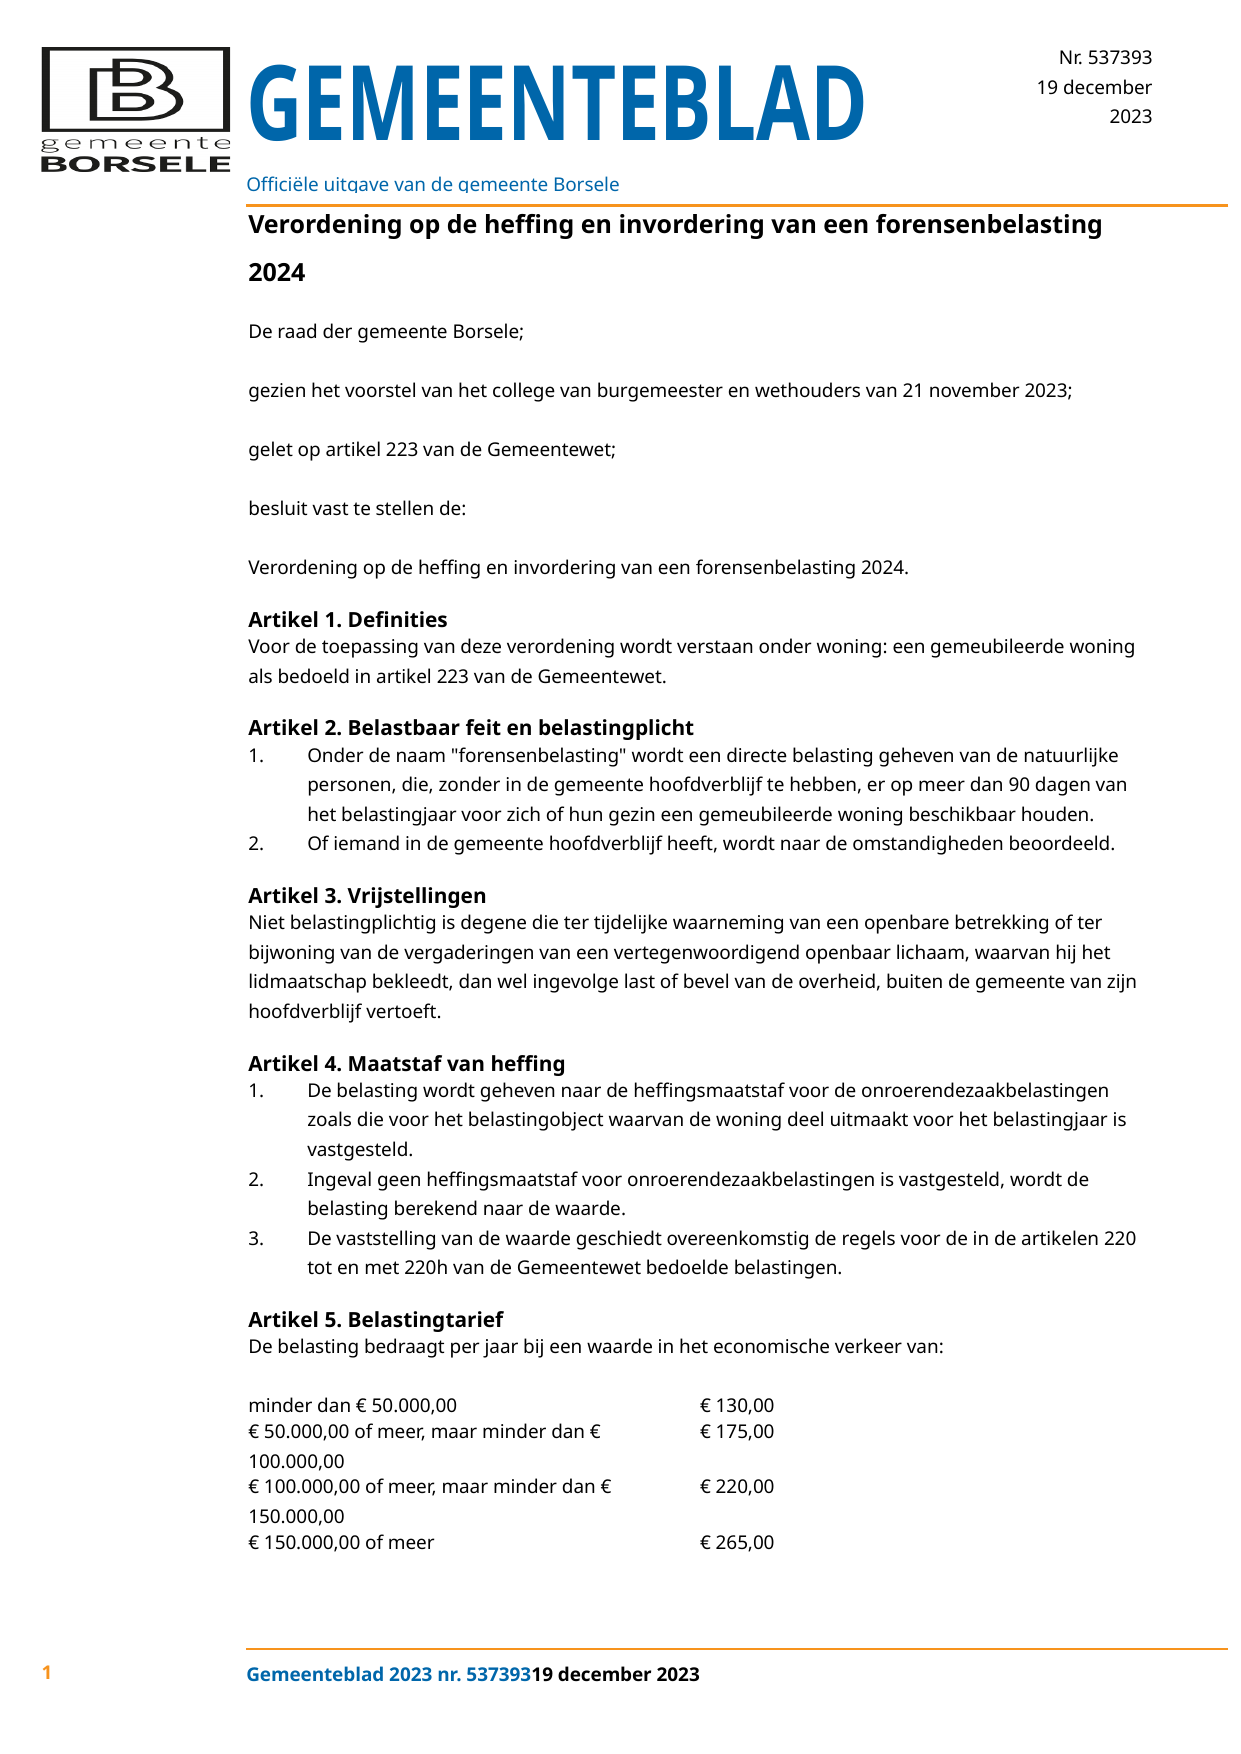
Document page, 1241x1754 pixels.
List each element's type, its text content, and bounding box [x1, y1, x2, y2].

table_cell € 50.000,00 of meer, maar minder dan € 100.000,00 [248, 1419, 700, 1474]
text gezien het voorstel van het college van burgemeester en wethouders van 21 november 2023; [248, 377, 1152, 403]
list Of iemand in de gemeente hoofdverblijf heeft, wordt naar de omstandigheden beoordeeld. [248, 831, 1152, 856]
picture [41, 47, 231, 172]
text Artikel 3. Vrijstellingen [248, 881, 1152, 909]
text gelet op artikel 223 van de Gemeentewet; [248, 436, 1152, 462]
text Voor de toepassing van deze verordening wordt verstaan onder woning: een gemeubileerde woning als bedoeld in artikel 223 van de Gemeentewet. [248, 633, 1152, 689]
list Onder de naam "forensenbelasting" wordt een directe belasting geheven van de natuurlijke personen, die, zonder in de gemeente hoofdverblijf te hebben, er op meer dan 90 dagen van het belastingjaar voor zich of hun gezin een gemeubileerde woning beschikbaar houden. [248, 742, 1152, 827]
text Verordening op de heffing en invordering van een forensenbelasting 2024 [248, 207, 1152, 288]
table_header minder dan € 50.000,00 [248, 1393, 700, 1418]
text besluit vast te stellen de: [248, 495, 1152, 521]
table_cell € 265,00 [700, 1529, 1152, 1555]
text De belasting bedraagt per jaar bij een waarde in het economische verkeer van: [248, 1333, 1152, 1359]
text Verordening op de heffing en invordering van een forensenbelasting 2024. [248, 554, 1152, 580]
table_header € 130,00 [700, 1393, 1152, 1418]
list Ingeval geen heffingsmaatstaf voor onroerendezaakbelastingen is vastgesteld, wordt de belasting berekend naar de waarde. [248, 1166, 1152, 1221]
table_cell € 150.000,00 of meer [248, 1529, 700, 1555]
text Artikel 2. Belastbaar feit en belastingplicht [248, 713, 1152, 742]
list De belasting wordt geheven naar de heffingsmaatstaf voor de onroerendezaakbelastingen zoals die voor het belastingobject waarvan de woning deel uitmaakt voor het belastingjaar is vastgesteld. [248, 1077, 1152, 1162]
text Artikel 5. Belastingtarief [248, 1305, 1152, 1333]
text Artikel 1. Definities [248, 605, 1152, 633]
text Niet belastingplichtig is degene die ter tijdelijke waarneming van een openbare betrekking of ter bijwoning van de vergaderingen van een vertegenwoordigend openbaar lichaam, waarvan hij het lidmaatschap bekleedt, dan wel ingevolge last of bevel van de overheid, buiten de gemeente van zijn hoofdverblijf vertoeft. [248, 909, 1152, 1024]
table_cell € 100.000,00 of meer, maar minder dan € 150.000,00 [248, 1474, 700, 1529]
table_cell € 220,00 [700, 1474, 1152, 1529]
text Artikel 4. Maatstaf van heffing [248, 1049, 1152, 1077]
table_cell € 175,00 [700, 1419, 1152, 1474]
list De vaststelling van de waarde geschiedt overeenkomstig de regels voor de in de artikelen 220 tot en met 220h van de Gemeentewet bedoelde belastingen. [248, 1225, 1152, 1280]
text De raad der gemeente Borsele; [248, 318, 1152, 344]
